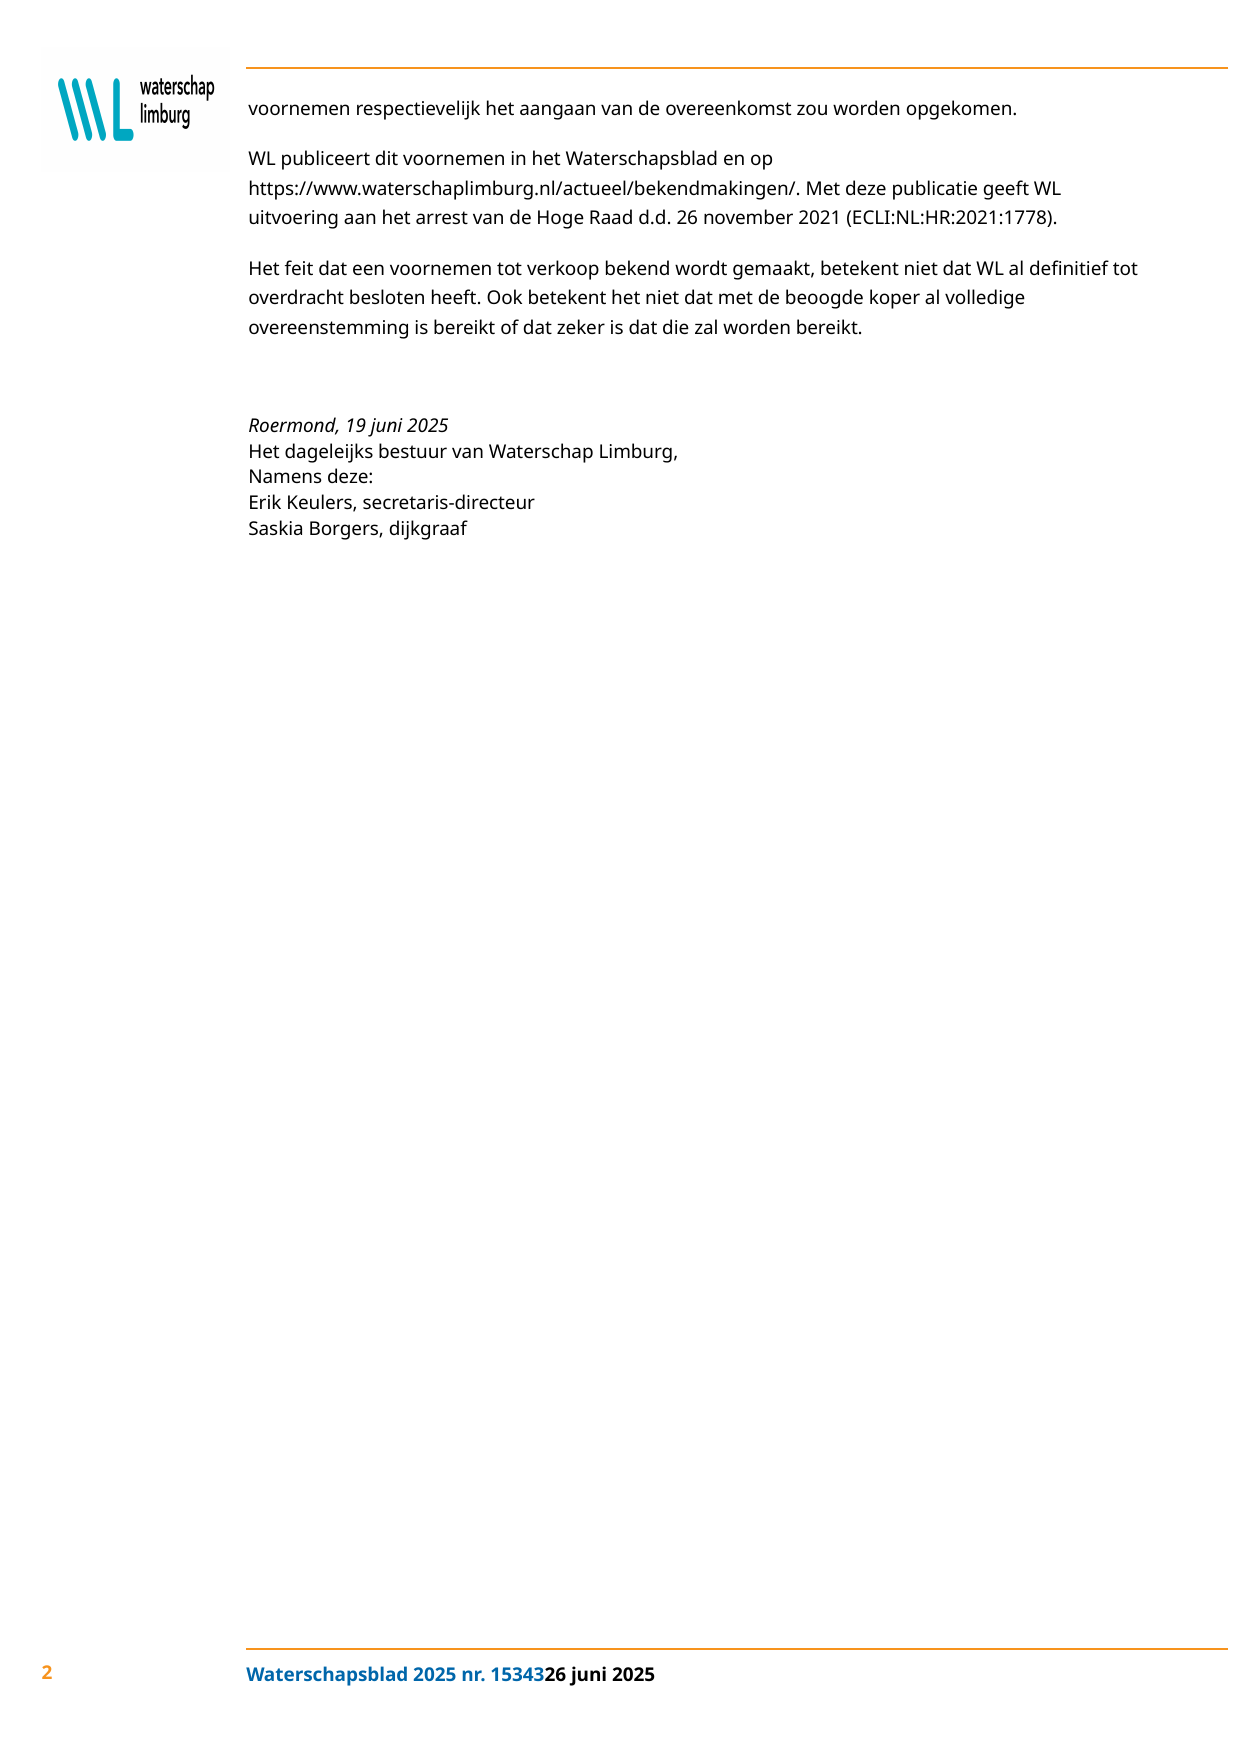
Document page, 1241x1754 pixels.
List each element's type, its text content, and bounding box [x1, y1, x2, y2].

text Saskia Borgers, dijkgraaf [248, 515, 1152, 541]
text voornemen respectievelijk het aangaan van de overeenkomst zou worden opgekomen. [248, 95, 1152, 121]
text Het feit dat een voornemen tot verkoop bekend wordt gemaakt, betekent niet dat WL al definitief tot overdracht besloten heeft. Ook betekent het niet dat met de beoogde koper al volledige overeenstemming is bereikt of dat zeker is dat die zal worden bereikt. [248, 255, 1152, 340]
text Het dageleijks bestuur van Waterschap Limburg, [248, 438, 1152, 464]
picture [41, 47, 231, 172]
text Erik Keulers, secretaris-directeur [248, 489, 1152, 515]
text WL publiceert dit voornemen in het Waterschapsblad en op https://www.waterschaplimburg.nl/actueel/bekendmakingen/. Met deze publicatie geeft WL uitvoering aan het arrest van de Hoge Raad d.d. 26 november 2021 (ECLI:NL:HR:2021:1778). [248, 145, 1152, 230]
text Namens deze: [248, 464, 1152, 489]
text Roermond, 19 juni 2025 [248, 412, 1152, 438]
